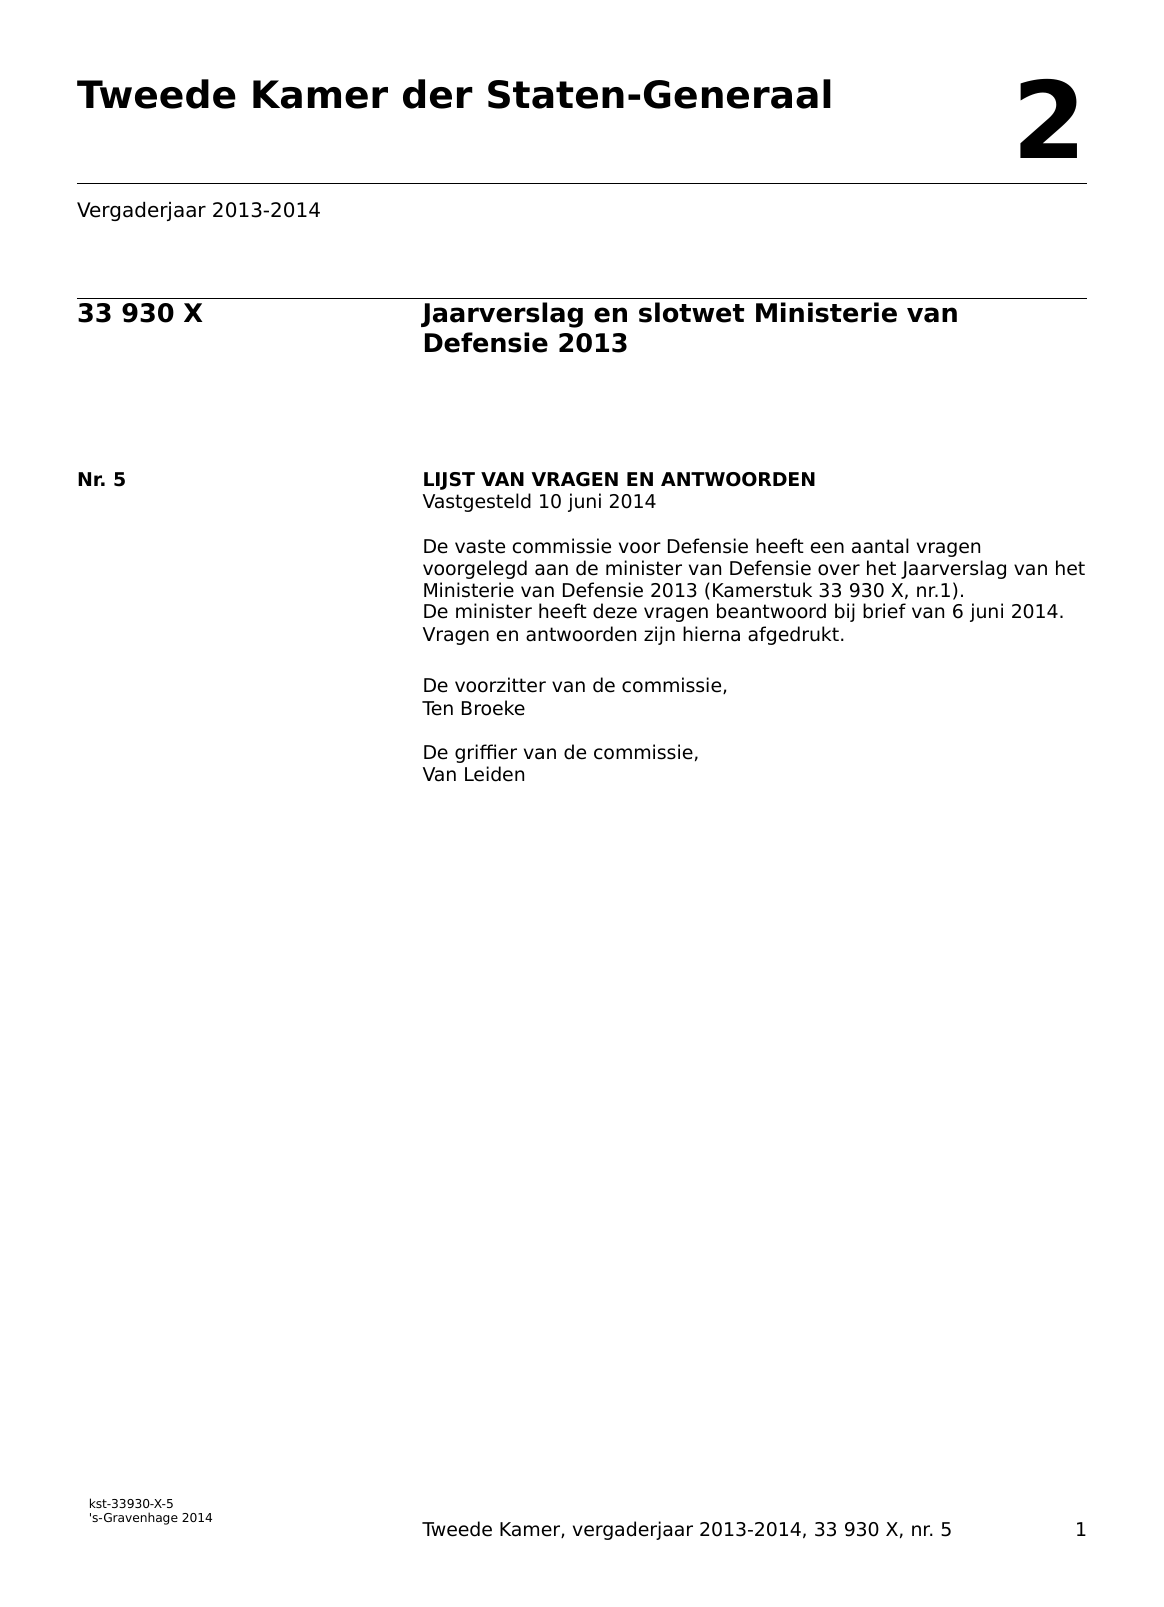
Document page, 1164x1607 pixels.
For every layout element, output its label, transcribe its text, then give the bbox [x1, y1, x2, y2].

text De minister heeft deze vragen beantwoord bij brief van 6 juni 2014. Vragen en antwoorden zijn hierna afgedrukt. [422, 601, 1087, 645]
text Vastgesteld 10 juni 2014 [422, 491, 1087, 513]
text 's-Gravenhage 2014 [88, 1511, 323, 1525]
table_header 2 [886, 59, 1087, 183]
subtitle Nr. 5 LIJST VAN VRAGEN EN ANTWOORDEN [77, 469, 1087, 491]
table_header Tweede Kamer der Staten-Generaal [77, 59, 886, 183]
text kst-33930-X-5 [88, 1497, 323, 1511]
table_cell Vergaderjaar 2013-2014 [77, 184, 1087, 298]
subtitle 33 930 X Jaarverslag en slotwet Ministerie van Defensie 2013 [77, 299, 1087, 358]
text De vaste commissie voor Defensie heeft een aantal vragen voorgelegd aan de minister van Defensie over het Jaarverslag van het Ministerie van Defensie 2013 (Kamerstuk 33 930 X, nr.1). [422, 536, 1087, 601]
text De voorzitter van de commissie, Ten Broeke [422, 675, 1087, 719]
text De griffier van de commissie, Van Leiden [422, 742, 1087, 786]
